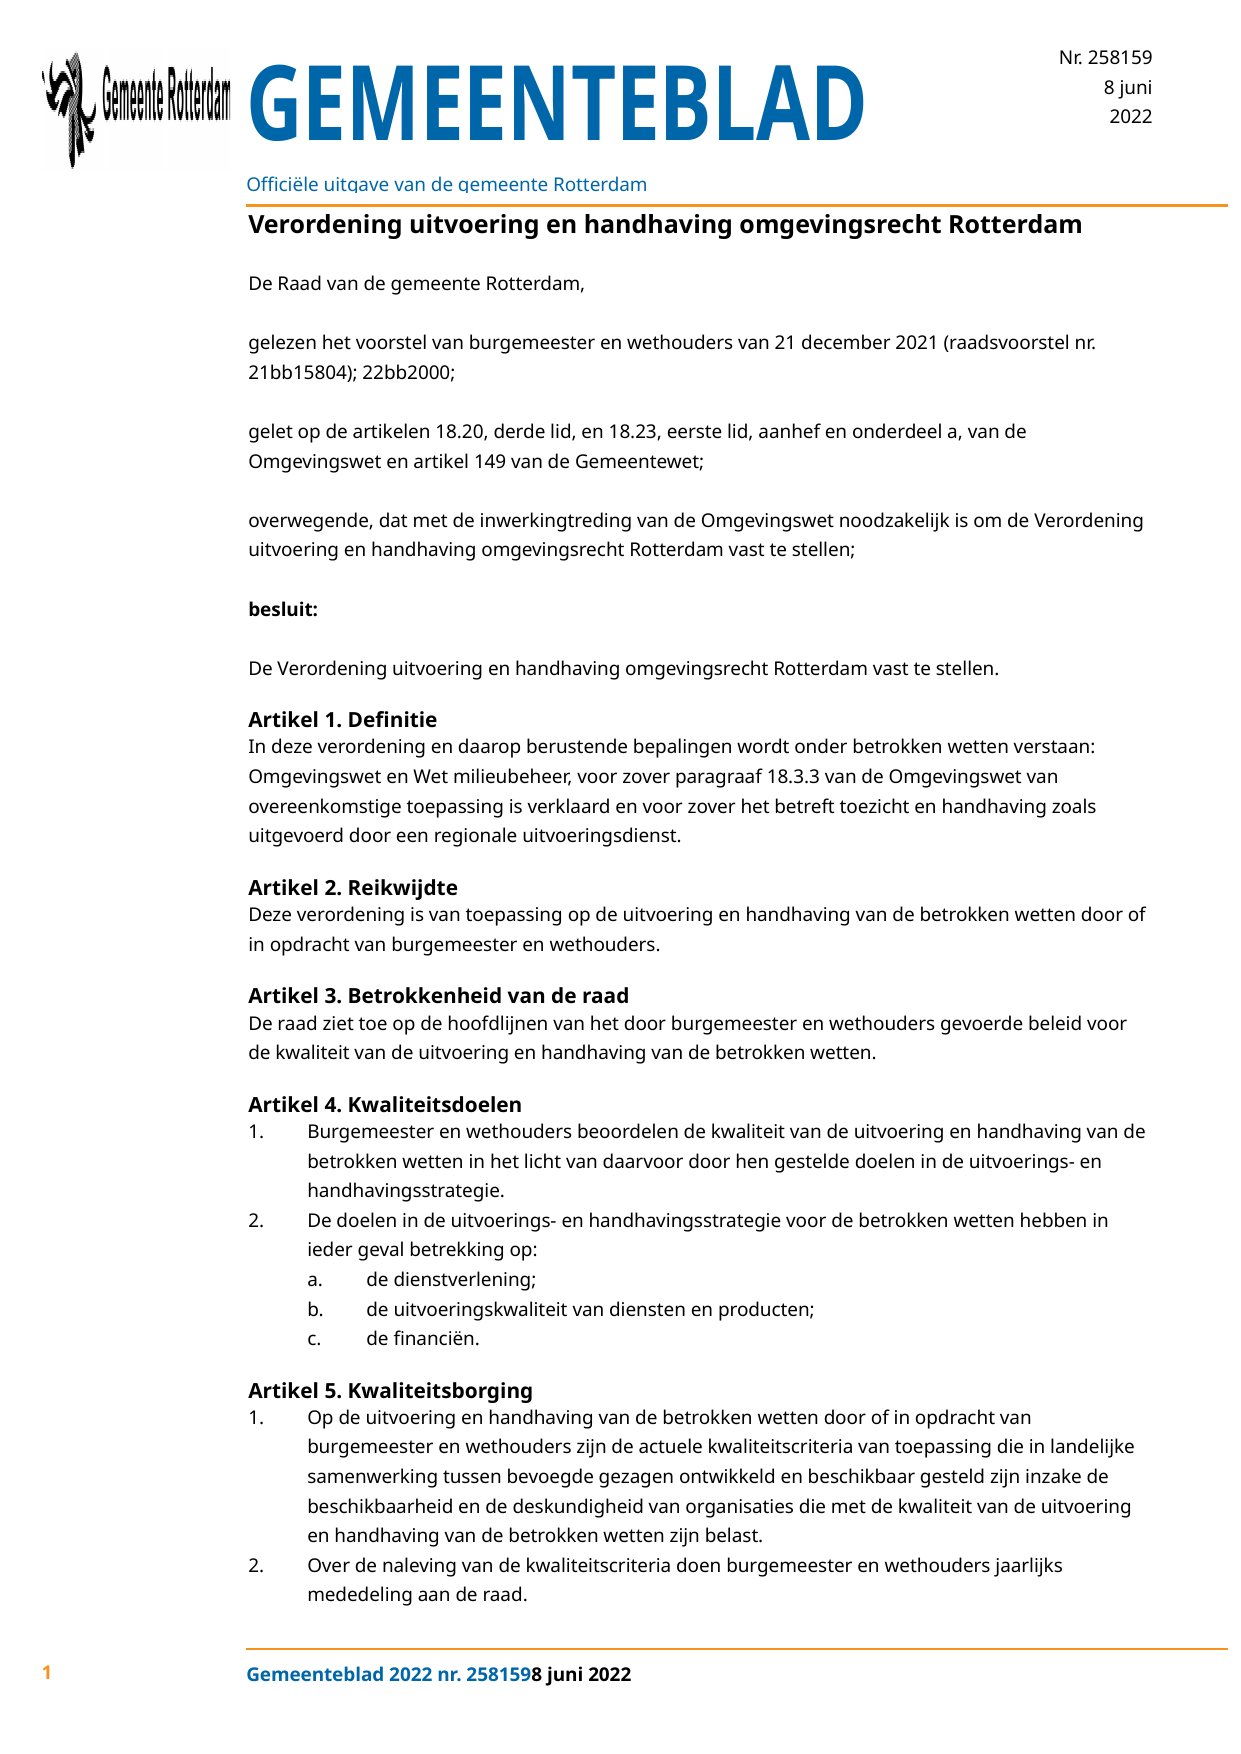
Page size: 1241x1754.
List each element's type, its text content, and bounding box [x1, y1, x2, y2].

list de uitvoeringskwaliteit van diensten en producten; [307, 1296, 1152, 1321]
picture [41, 47, 231, 172]
list Burgemeester en wethouders beoordelen de kwaliteit van de uitvoering en handhaving van de betrokken wetten in het licht van daarvoor door hen gestelde doelen in de uitvoerings- en handhavingsstrategie. [248, 1118, 1152, 1203]
text Artikel 1. Definitie [248, 705, 1152, 734]
text Artikel 3. Betrokkenheid van de raad [248, 981, 1152, 1010]
list de financiën. [307, 1325, 1152, 1351]
text besluit: [248, 596, 1152, 621]
text In deze verordening en daarop berustende bepalingen wordt onder betrokken wetten verstaan: Omgevingswet en Wet milieubeheer, voor zover paragraaf 18.3.3 van de Omgevingswet van overeenkomstige toepassing is verklaard en voor zover het betreft toezicht en handhaving zoals uitgevoerd door een regionale uitvoeringsdienst. [248, 734, 1152, 848]
text De Verordening uitvoering en handhaving omgevingsrecht Rotterdam vast te stellen. [248, 655, 1152, 681]
text gelezen het voorstel van burgemeester en wethouders van 21 december 2021 (raadsvoorstel nr. 21bb15804); 22bb2000; [248, 329, 1152, 385]
text De Raad van de gemeente Rotterdam, [248, 270, 1152, 296]
list Over de naleving van de kwaliteitscriteria doen burgemeester en wethouders jaarlijks mededeling aan de raad. [248, 1552, 1152, 1607]
text Deze verordening is van toepassing op de uitvoering en handhaving van de betrokken wetten door of in opdracht van burgemeester en wethouders. [248, 901, 1152, 957]
text Artikel 5. Kwaliteitsborging [248, 1376, 1152, 1404]
text gelet op de artikelen 18.20, derde lid, en 18.23, eerste lid, aanhef en onderdeel a, van de Omgevingswet en artikel 149 van de Gemeentewet; [248, 418, 1152, 473]
text Verordening uitvoering en handhaving omgevingsrecht Rotterdam [248, 207, 1152, 241]
text overwegende, dat met de inwerkingtreding van de Omgevingswet noodzakelijk is om de Verordening uitvoering en handhaving omgevingsrecht Rotterdam vast te stellen; [248, 507, 1152, 562]
list Op de uitvoering en handhaving van de betrokken wetten door of in opdracht van burgemeester en wethouders zijn de actuele kwaliteitscriteria van toepassing die in landelijke samenwerking tussen bevoegde gezagen ontwikkeld en beschikbaar gesteld zijn inzake de beschikbaarheid en de deskundigheid van organisaties die met de kwaliteit van de uitvoering en handhaving van de betrokken wetten zijn belast. [248, 1404, 1152, 1548]
list De doelen in de uitvoerings- en handhavingsstrategie voor de betrokken wetten hebben in ieder geval betrekking op: [248, 1207, 1152, 1262]
text De raad ziet toe op de hoofdlijnen van het door burgemeester en wethouders gevoerde beleid voor de kwaliteit van de uitvoering en handhaving van de betrokken wetten. [248, 1010, 1152, 1065]
text Artikel 4. Kwaliteitsdoelen [248, 1090, 1152, 1118]
text Artikel 2. Reikwijdte [248, 873, 1152, 901]
list de dienstverlening; [307, 1266, 1152, 1292]
